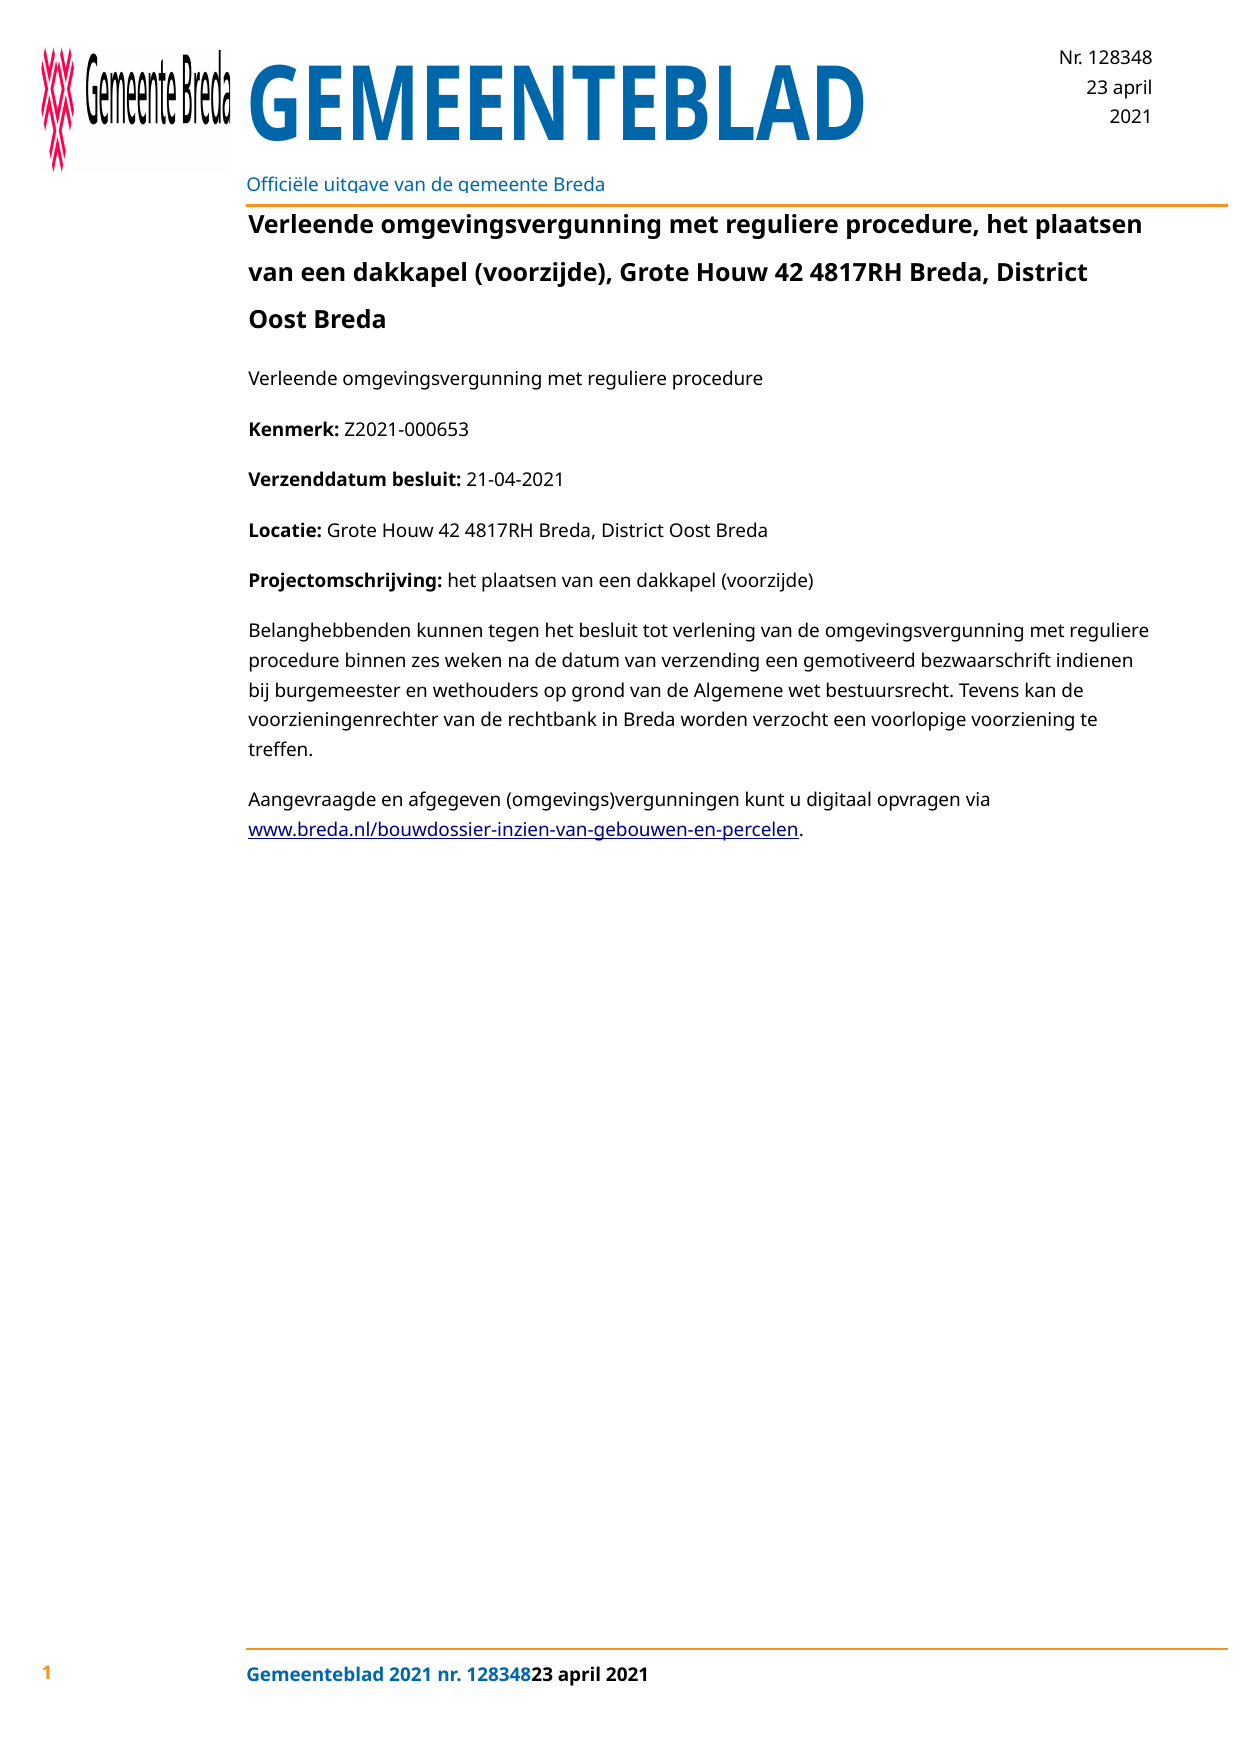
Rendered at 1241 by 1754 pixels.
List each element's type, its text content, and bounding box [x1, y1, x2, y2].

text Belanghebbenden kunnen tegen het besluit tot verlening van de omgevingsvergunning met reguliere procedure binnen zes weken na de datum van verzending een gemotiveerd bezwaarschrift indienen bij burgemeester en wethouders op grond van de Algemene wet bestuursrecht. Tevens kan de voorzieningenrechter van de rechtbank in Breda worden verzocht een voorlopige voorziening te treffen. [248, 618, 1152, 762]
text Verleende omgevingsvergunning met reguliere procedure, het plaatsen van een dakkapel (voorzijde), Grote Houw 42 4817RH Breda, District Oost Breda [248, 207, 1152, 336]
picture [41, 47, 231, 172]
text Kenmerk: Z2021-000653 [248, 416, 1152, 442]
text Verzenddatum besluit: 21-04-2021 [248, 466, 1152, 492]
text Projectomschrijving: het plaatsen van een dakkapel (voorzijde) [248, 567, 1152, 593]
text Aangevraagde en afgegeven (omgevings)vergunningen kunt u digitaal opvragen via www.breda.nl/bouwdossier-inzien-van-gebouwen-en-percelen. [248, 786, 1152, 842]
text Locatie: Grote Houw 42 4817RH Breda, District Oost Breda [248, 517, 1152, 542]
text Verleende omgevingsvergunning met reguliere procedure [248, 366, 1152, 391]
